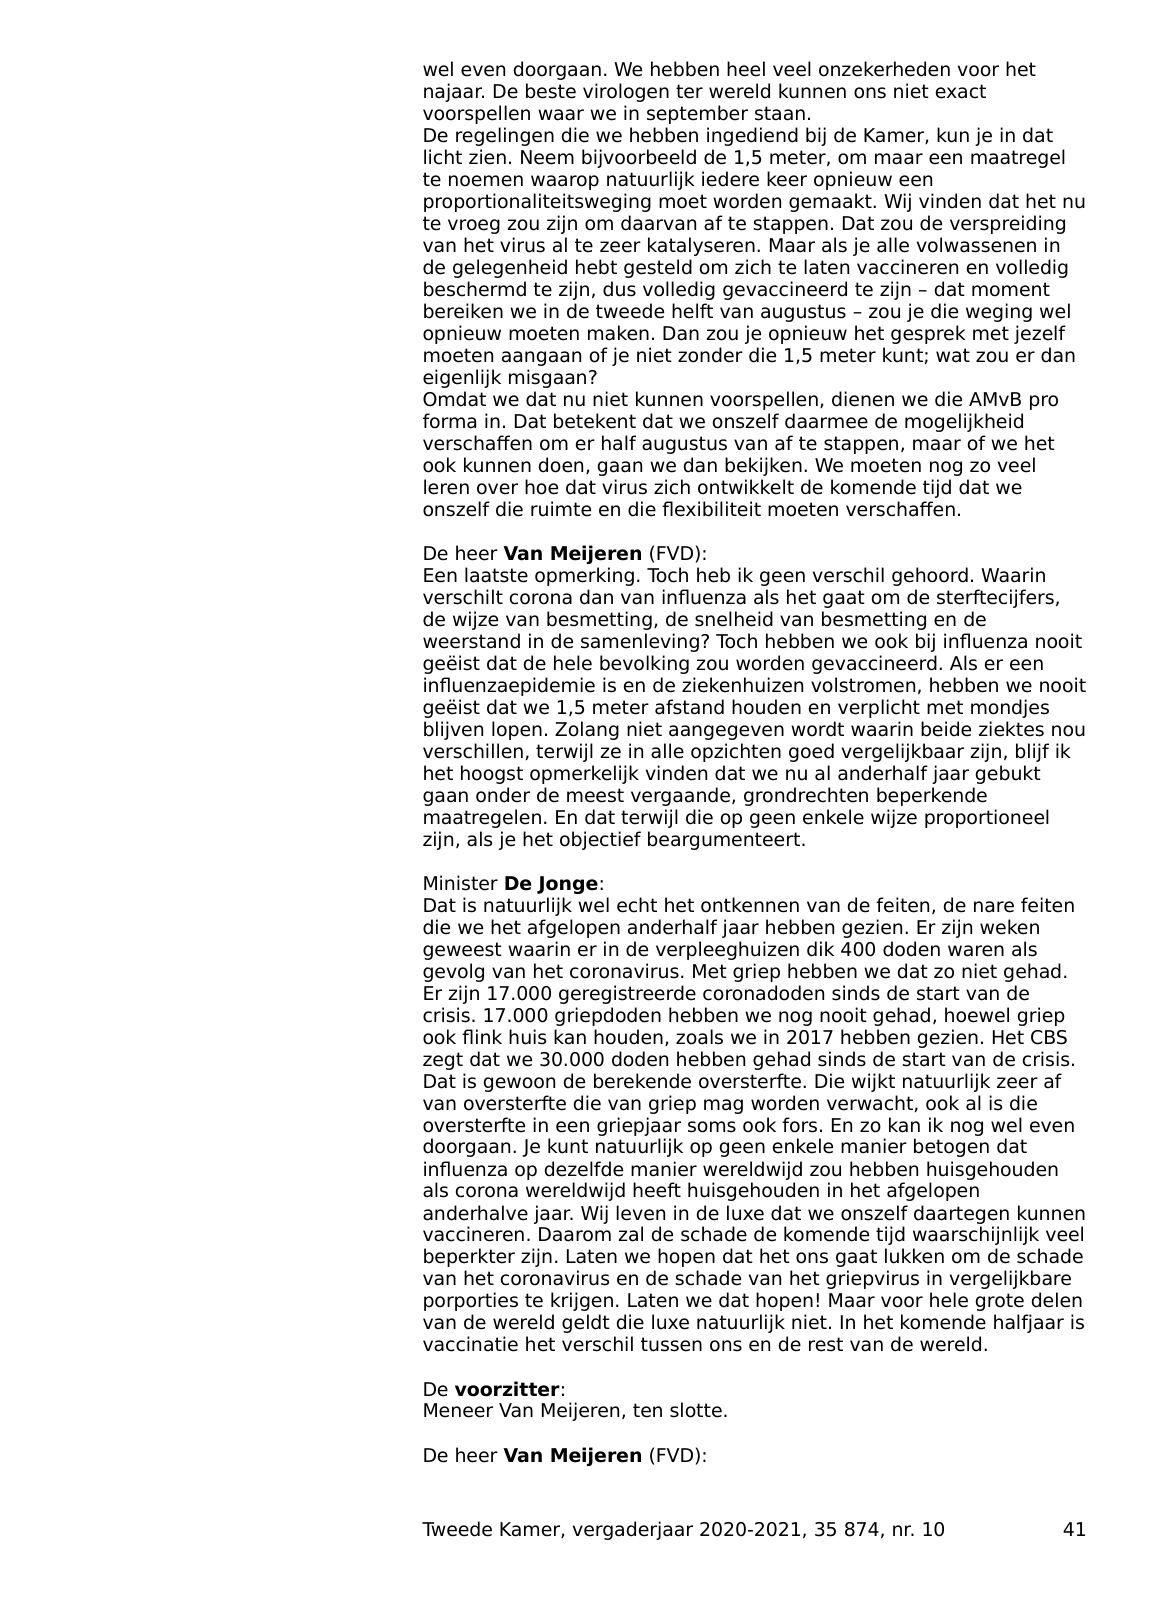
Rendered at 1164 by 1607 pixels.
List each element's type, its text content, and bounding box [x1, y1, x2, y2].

text De regelingen die we hebben ingediend bij de Kamer, kun je in dat licht zien. Neem bijvoorbeeld de 1,5 meter, om maar een maatregel te noemen waarop natuurlijk iedere keer opnieuw een proportionaliteitsweging moet worden gemaakt. Wij vinden dat het nu te vroeg zou zijn om daarvan af te stappen. Dat zou de verspreiding van het virus al te zeer katalyseren. Maar als je alle volwassenen in de gelegenheid hebt gesteld om zich te laten vaccineren en volledig beschermd te zijn, dus volledig gevaccineerd te zijn – dat moment bereiken we in de tweede helft van augustus – zou je die weging wel opnieuw moeten maken. Dan zou je opnieuw het gesprek met jezelf moeten aangaan of je niet zonder die 1,5 meter kunt; wat zou er dan eigenlijk misgaan? [422, 125, 1087, 389]
text De heer Van Meijeren (FVD): [422, 1444, 1087, 1467]
text De heer Van Meijeren (FVD): [422, 543, 1087, 565]
text Een laatste opmerking. Toch heb ik geen verschil gehoord. Waarin verschilt corona dan van influenza als het gaat om de sterftecijfers, de wijze van besmetting, de snelheid van besmetting en de weerstand in de samenleving? Toch hebben we ook bij influenza nooit geëist dat de hele bevolking zou worden gevaccineerd. Als er een influenzaepidemie is en de ziekenhuizen volstromen, hebben we nooit geëist dat we 1,5 meter afstand houden en verplicht met mondjes blijven lopen. Zolang niet aangegeven wordt waarin beide ziektes nou verschillen, terwijl ze in alle opzichten goed vergelijkbaar zijn, blijf ik het hoogst opmerkelijk vinden dat we nu al anderhalf jaar gebukt gaan onder de meest vergaande, grondrechten beperkende maatregelen. En dat terwijl die op geen enkele wijze proportioneel zijn, als je het objectief beargumenteert. [422, 565, 1087, 851]
text Omdat we dat nu niet kunnen voorspellen, dienen we die AMvB pro forma in. Dat betekent dat we onszelf daarmee de mogelijkheid verschaffen om er half augustus van af te stappen, maar of we het ook kunnen doen, gaan we dan bekijken. We moeten nog zo veel leren over hoe dat virus zich ontwikkelt de komende tijd dat we onszelf die ruimte en die flexibiliteit moeten verschaffen. [422, 389, 1087, 521]
text wel even doorgaan. We hebben heel veel onzekerheden voor het najaar. De beste virologen ter wereld kunnen ons niet exact voorspellen waar we in september staan. [422, 59, 1087, 125]
text Meneer Van Meijeren, ten slotte. [422, 1400, 1087, 1422]
text De voorzitter: [422, 1378, 1087, 1400]
text Minister De Jonge: [422, 873, 1087, 895]
text Dat is natuurlijk wel echt het ontkennen van de feiten, de nare feiten die we het afgelopen anderhalf jaar hebben gezien. Er zijn weken geweest waarin er in de verpleeghuizen dik 400 doden waren als gevolg van het coronavirus. Met griep hebben we dat zo niet gehad. Er zijn 17.000 geregistreerde coronadoden sinds de start van de crisis. 17.000 griepdoden hebben we nog nooit gehad, hoewel griep ook flink huis kan houden, zoals we in 2017 hebben gezien. Het CBS zegt dat we 30.000 doden hebben gehad sinds de start van de crisis. Dat is gewoon de berekende oversterfte. Die wijkt natuurlijk zeer af van oversterfte die van griep mag worden verwacht, ook al is die oversterfte in een griepjaar soms ook fors. En zo kan ik nog wel even doorgaan. Je kunt natuurlijk op geen enkele manier betogen dat influenza op dezelfde manier wereldwijd zou hebben huisgehouden als corona wereldwijd heeft huisgehouden in het afgelopen anderhalve jaar. Wij leven in de luxe dat we onszelf daartegen kunnen vaccineren. Daarom zal de schade de komende tijd waarschijnlijk veel beperkter zijn. Laten we hopen dat het ons gaat lukken om de schade van het coronavirus en de schade van het griepvirus in vergelijkbare porporties te krijgen. Laten we dat hopen! Maar voor hele grote delen van de wereld geldt die luxe natuurlijk niet. In het komende halfjaar is vaccinatie het verschil tussen ons en de rest van de wereld. [422, 895, 1087, 1356]
